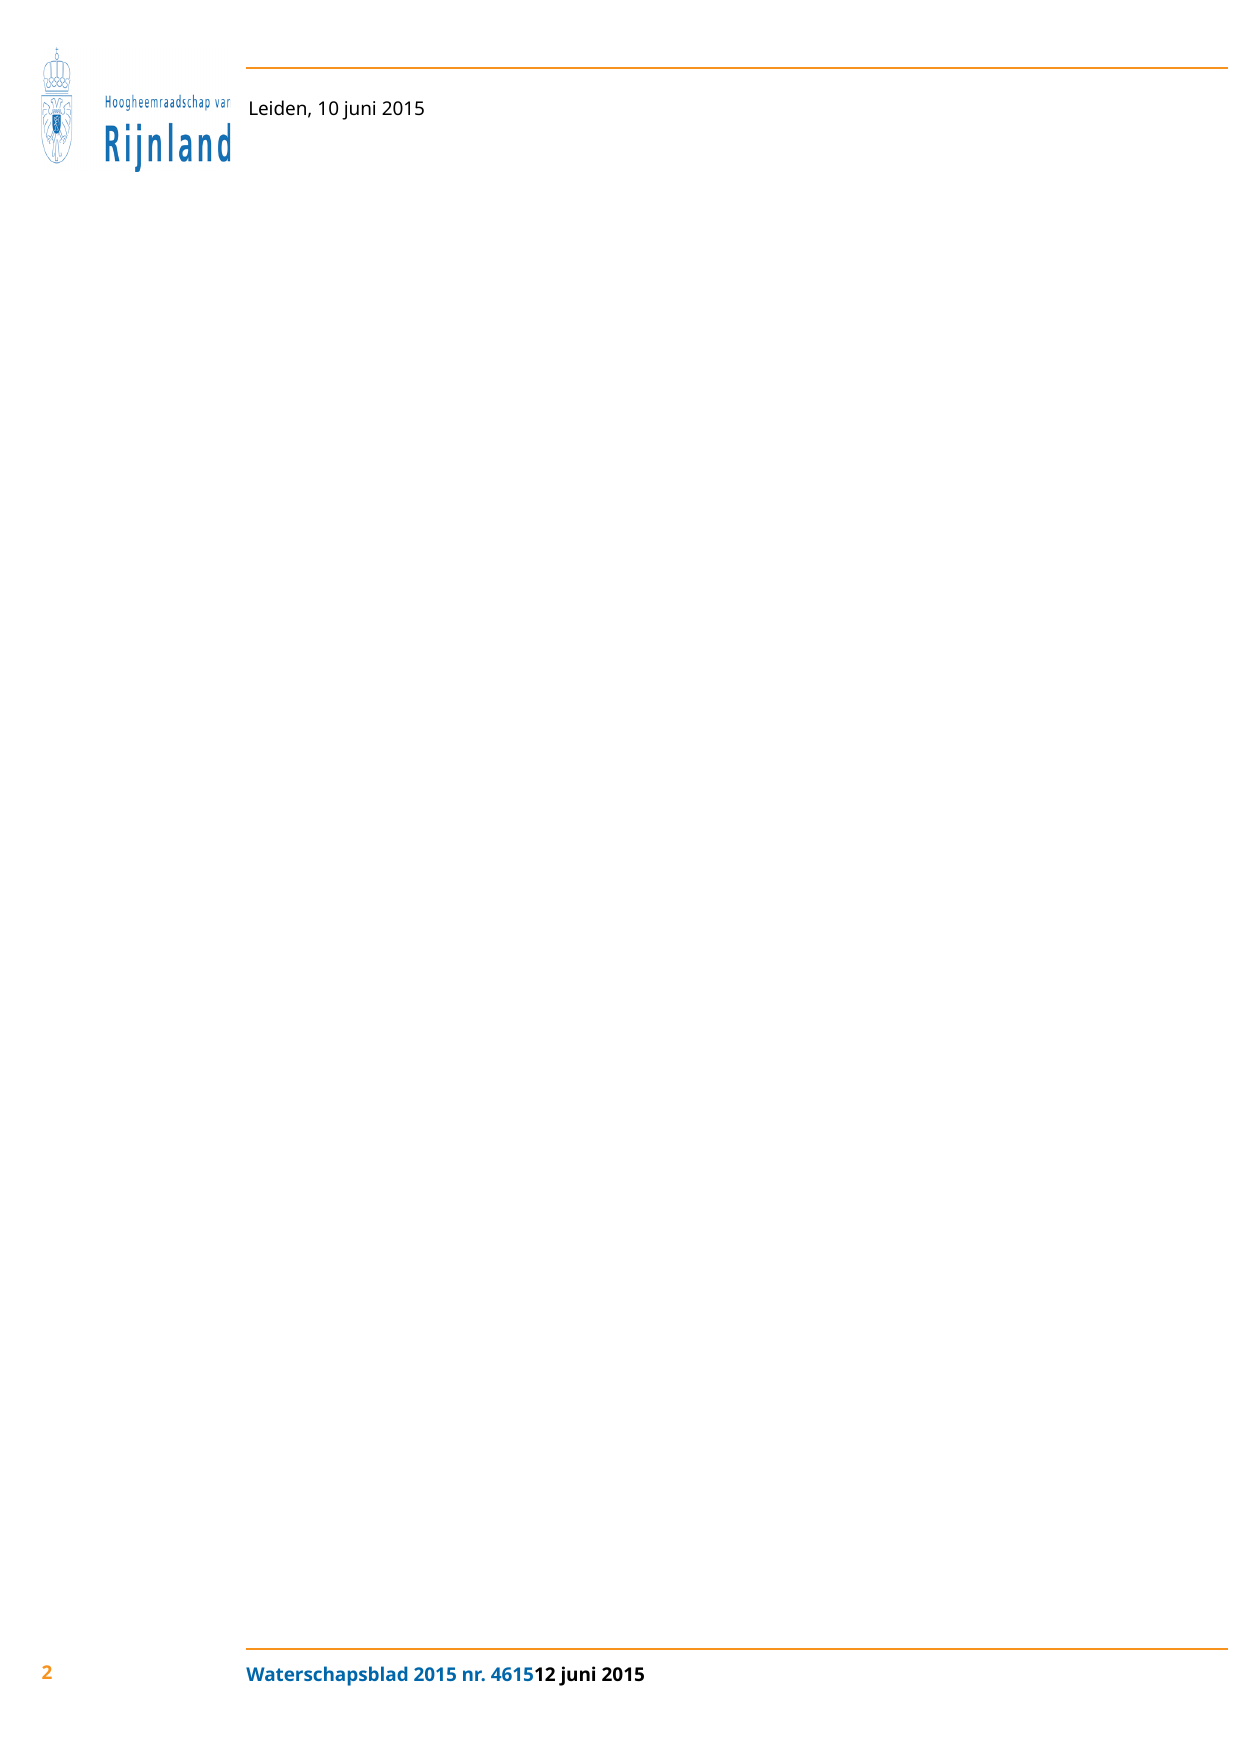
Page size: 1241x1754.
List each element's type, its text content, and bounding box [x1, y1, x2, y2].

picture [41, 47, 231, 172]
text Leiden, 10 juni 2015 [248, 95, 1152, 121]
